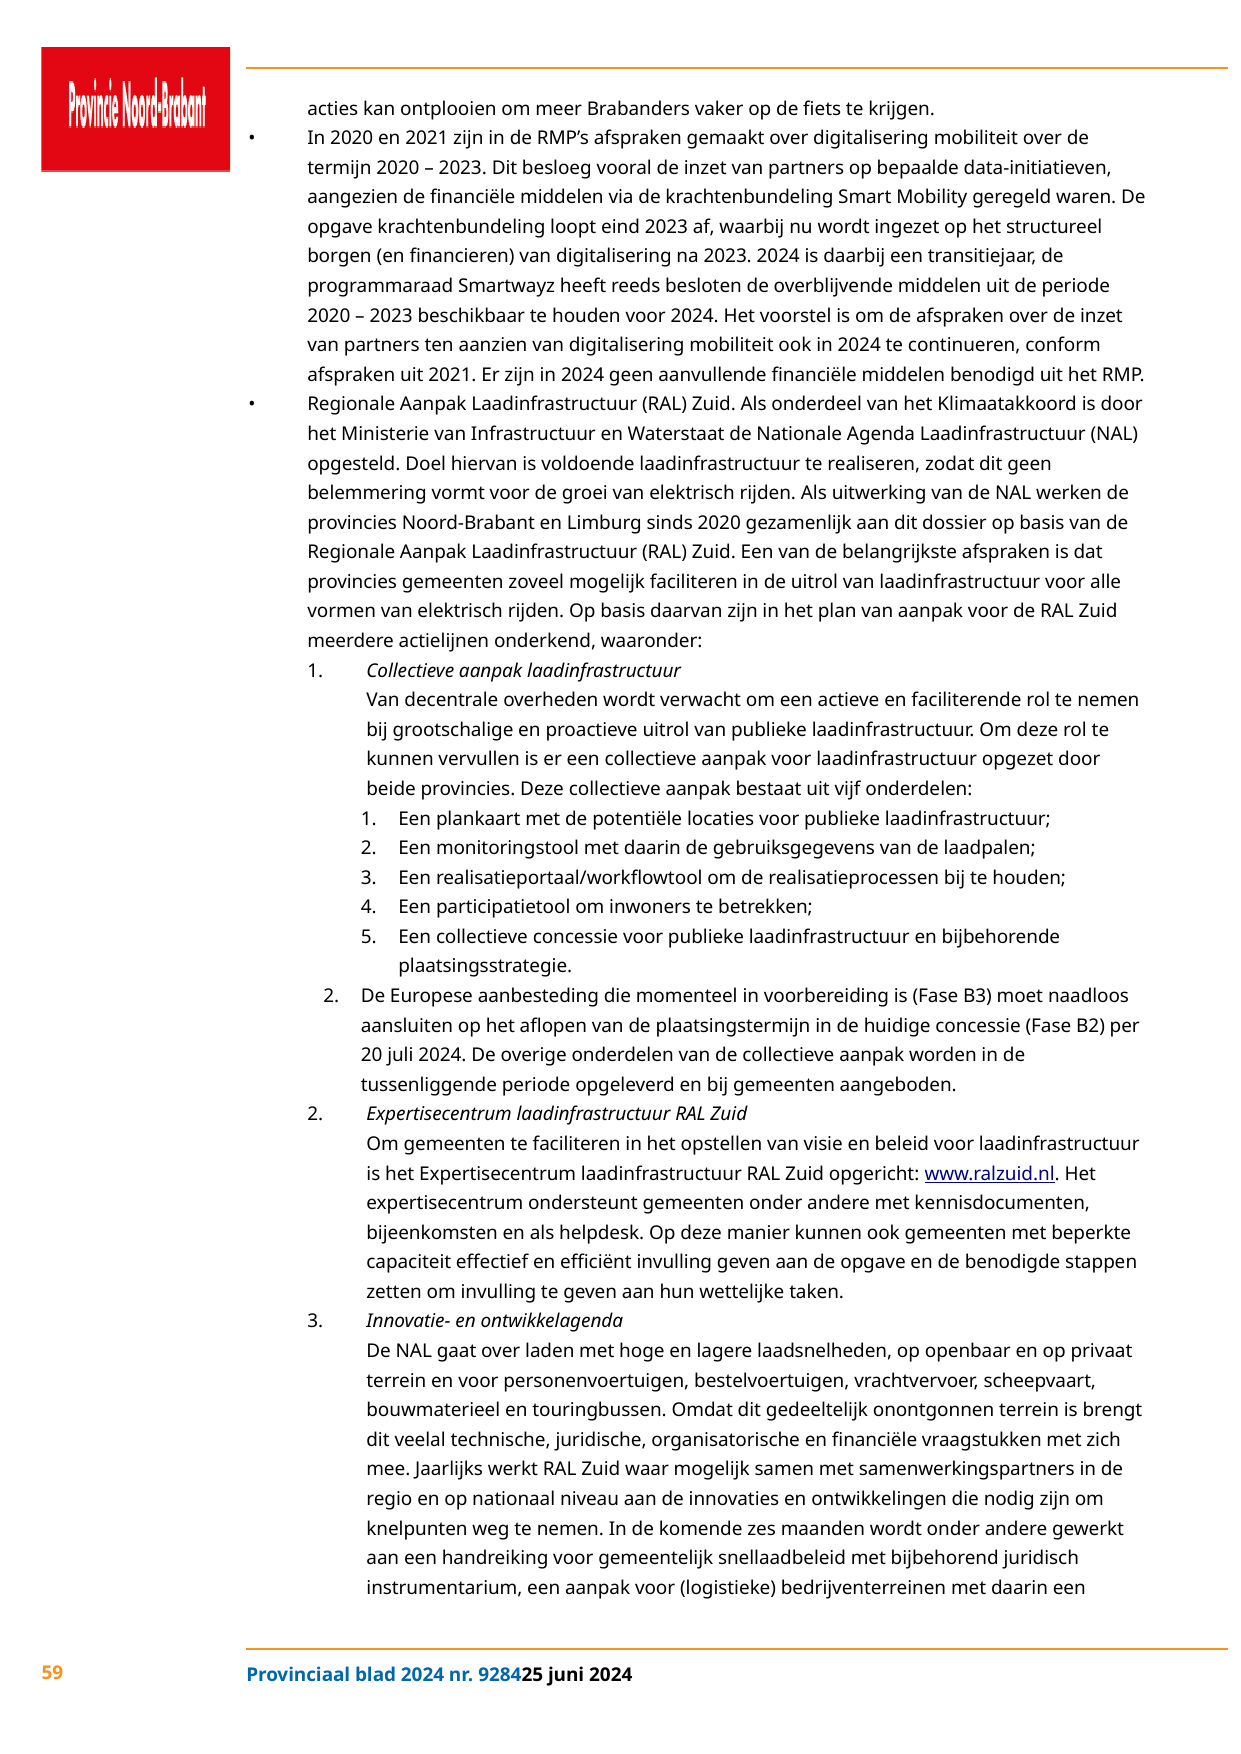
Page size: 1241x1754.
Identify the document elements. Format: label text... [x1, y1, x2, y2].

list In 2020 en 2021 zijn in de RMP’s afspraken gemaakt over digitalisering mobiliteit over de termijn 2020 – 2023. Dit besloeg vooral de inzet van partners op bepaalde data-initiatieven, aangezien de financiële middelen via de krachtenbundeling Smart Mobility geregeld waren. De opgave krachtenbundeling loopt eind 2023 af, waarbij nu wordt ingezet op het structureel borgen (en financieren) van digitalisering na 2023. 2024 is daarbij een transitiejaar, de programmaraad Smartwayz heeft reeds besloten de overblijvende middelen uit de periode 2020 – 2023 beschikbaar te houden voor 2024. Het voorstel is om de afspraken over de inzet van partners ten aanzien van digitalisering mobiliteit ook in 2024 te continueren, conform afspraken uit 2021. Er zijn in 2024 geen aanvullende financiële middelen benodigd uit het RMP. [248, 124, 1152, 387]
list Collectieve aanpak laadinfrastructuur [307, 657, 1152, 683]
list Expertisecentrum laadinfrastructuur RAL Zuid [307, 1101, 1152, 1126]
list Een realisatieportaal/workflowtool om de realisatieprocessen bij te houden; [361, 864, 1152, 890]
list Innovatie- en ontwikkelagenda [307, 1308, 1152, 1333]
picture [41, 47, 231, 172]
list Van decentrale overheden wordt verwacht om een actieve en faciliterende rol te nemen bij grootschalige en proactieve uitrol van publieke laadinfrastructuur. Om deze rol te kunnen vervullen is er een collectieve aanpak voor laadinfrastructuur opgezet door beide provincies. Deze collectieve aanpak bestaat uit vijf onderdelen: [307, 686, 1152, 801]
list Een collectieve concessie voor publieke laadinfrastructuur en bijbehorende plaatsingsstrategie. [361, 923, 1152, 978]
list Om gemeenten te faciliteren in het opstellen van visie en beleid voor laadinfrastructuur is het Expertisecentrum laadinfrastructuur RAL Zuid opgericht: www.ralzuid.nl. Het expertisecentrum ondersteunt gemeenten onder andere met kennisdocumenten, bijeenkomsten en als helpdesk. Op deze manier kunnen ook gemeenten met beperkte capaciteit effectief en efficiënt invulling geven aan de opgave en de benodigde stappen zetten om invulling te geven aan hun wettelijke taken. [307, 1130, 1152, 1304]
list De Europese aanbesteding die momenteel in voorbereiding is (Fase B3) moet naadloos aansluiten op het aflopen van de plaatsingstermijn in de huidige concessie (Fase B2) per 20 juli 2024. De overige onderdelen van de collectieve aanpak worden in de tussenliggende periode opgeleverd en bij gemeenten aangeboden. [323, 982, 1152, 1097]
list Een plankaart met de potentiële locaties voor publieke laadinfrastructuur; [361, 805, 1152, 831]
list acties kan ontplooien om meer Brabanders vaker op de fiets te krijgen. [248, 95, 1152, 121]
list Regionale Aanpak Laadinfrastructuur (RAL) Zuid. Als onderdeel van het Klimaatakkoord is door het Ministerie van Infrastructuur en Waterstaat de Nationale Agenda Laadinfrastructuur (NAL) opgesteld. Doel hiervan is voldoende laadinfrastructuur te realiseren, zodat dit geen belemmering vormt voor de groei van elektrisch rijden. Als uitwerking van de NAL werken de provincies Noord-Brabant en Limburg sinds 2020 gezamenlijk aan dit dossier op basis van de Regionale Aanpak Laadinfrastructuur (RAL) Zuid. Een van de belangrijkste afspraken is dat provincies gemeenten zoveel mogelijk faciliteren in de uitrol van laadinfrastructuur voor alle vormen van elektrisch rijden. Op basis daarvan zijn in het plan van aanpak voor de RAL Zuid meerdere actielijnen onderkend, waaronder: [248, 391, 1152, 653]
list De NAL gaat over laden met hoge en lagere laadsnelheden, op openbaar en op privaat terrein en voor personenvoertuigen, bestelvoertuigen, vrachtvervoer, scheepvaart, bouwmaterieel en touringbussen. Omdat dit gedeeltelijk onontgonnen terrein is brengt dit veelal technische, juridische, organisatorische en financiële vraagstukken met zich mee. Jaarlijks werkt RAL Zuid waar mogelijk samen met samenwerkingspartners in de regio en op nationaal niveau aan de innovaties en ontwikkelingen die nodig zijn om knelpunten weg te nemen. In de komende zes maanden wordt onder andere gewerkt aan een handreiking voor gemeentelijk snellaadbeleid met bijbehorend juridisch instrumentarium, een aanpak voor (logistieke) bedrijventerreinen met daarin een [307, 1337, 1152, 1600]
list Een monitoringstool met daarin de gebruiksgegevens van de laadpalen; [361, 834, 1152, 860]
list Een participatietool om inwoners te betrekken; [361, 893, 1152, 919]
